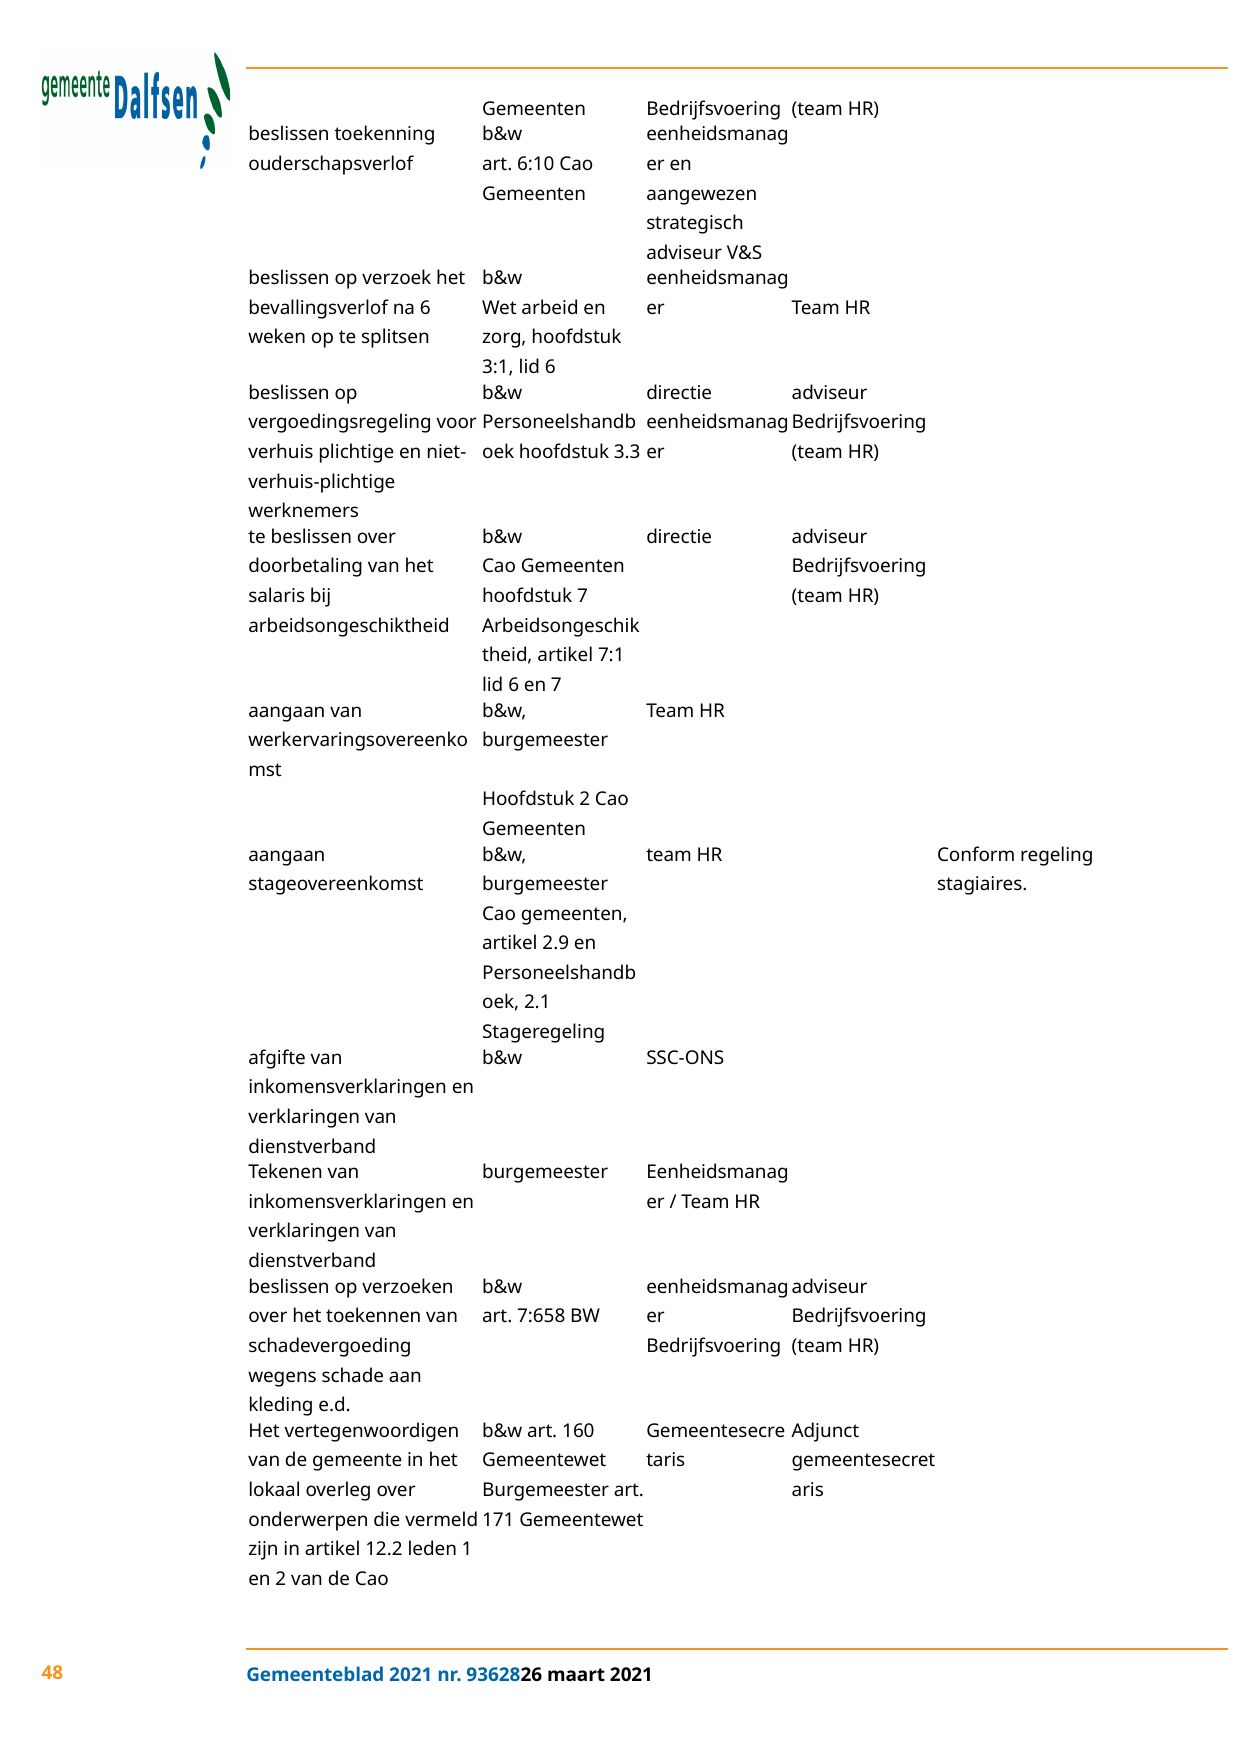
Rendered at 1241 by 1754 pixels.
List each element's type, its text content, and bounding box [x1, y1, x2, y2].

table_cell eenheidsmanager Bedrijfsvoering [646, 1273, 791, 1417]
table_cell [937, 523, 1152, 697]
table_cell b&w, burgemeester Hoofdstuk 2 Cao Gemeenten [482, 697, 646, 841]
table_cell directie eenheidsmanager [646, 379, 791, 523]
table_cell (team HR) [791, 95, 937, 121]
table_cell [248, 95, 482, 121]
table_cell b&w [482, 1044, 646, 1158]
table_cell adviseur Bedrijfsvoering (team HR) [791, 379, 937, 523]
table_cell Gemeentesecretaris [646, 1417, 791, 1591]
table_cell [791, 697, 937, 841]
table_cell [791, 841, 937, 1044]
table_cell [937, 1044, 1152, 1158]
table_cell b&w art. 6:10 Cao Gemeenten [482, 121, 646, 264]
table_cell [937, 95, 1152, 121]
table_cell [937, 1417, 1152, 1591]
table_cell [937, 1273, 1152, 1417]
table_cell Eenheidsmanager / Team HR [646, 1159, 791, 1273]
table_cell [791, 1159, 937, 1273]
table_cell team HR [646, 841, 791, 1044]
table_cell b&w Wet arbeid en zorg, hoofdstuk 3:1, lid 6 [482, 265, 646, 379]
table_cell beslissen op vergoedingsregeling voor verhuis plichtige en niet-verhuis-plichtige werknemers [248, 379, 482, 523]
picture [41, 47, 231, 172]
table_cell b&w Personeelshandboek hoofdstuk 3.3 [482, 379, 646, 523]
table_cell Adjunct gemeentesecretaris [791, 1417, 937, 1591]
table_cell Bedrijfsvoering [646, 95, 791, 121]
table_cell [937, 121, 1152, 264]
table_cell adviseur Bedrijfsvoering (team HR) [791, 523, 937, 697]
table_cell Team HR [646, 697, 791, 841]
table_cell SSC-ONS [646, 1044, 791, 1158]
table_cell Het vertegenwoordigen van de gemeente in het lokaal overleg over onderwerpen die vermeld zijn in artikel 12.2 leden 1 en 2 van de Cao [248, 1417, 482, 1591]
table_cell beslissen op verzoeken over het toekennen van schadevergoeding wegens schade aan kleding e.d. [248, 1273, 482, 1417]
table_cell aangaan stageovereenkomst [248, 841, 482, 1044]
table_cell b&w art. 160 Gemeentewet Burgemeester art. 171 Gemeentewet [482, 1417, 646, 1591]
table_cell [937, 379, 1152, 523]
table_cell Gemeenten [482, 95, 646, 121]
table_cell Team HR [791, 265, 937, 379]
table_cell b&w Cao Gemeenten hoofdstuk 7 Arbeidsongeschiktheid, artikel 7:1 lid 6 en 7 [482, 523, 646, 697]
table_cell [937, 1159, 1152, 1273]
table_cell [937, 697, 1152, 841]
table_cell afgifte van inkomensverklaringen en verklaringen van dienstverband [248, 1044, 482, 1158]
table_cell aangaan van werkervaringsovereenkomst [248, 697, 482, 841]
table_cell eenheidsmanager [646, 265, 791, 379]
table_cell [791, 1044, 937, 1158]
table_cell [937, 265, 1152, 379]
table_cell beslissen toekenning ouderschapsverlof [248, 121, 482, 264]
table_cell [791, 121, 937, 264]
table_cell eenheidsmanager en aangewezen strategisch adviseur V&S [646, 121, 791, 264]
table_cell burgemeester [482, 1159, 646, 1273]
table_cell Conform regeling stagiaires. [937, 841, 1152, 1044]
table_cell b&w art. 7:658 BW [482, 1273, 646, 1417]
table_cell te beslissen over doorbetaling van het salaris bij arbeidsongeschiktheid [248, 523, 482, 697]
table_cell Tekenen van inkomensverklaringen en verklaringen van dienstverband [248, 1159, 482, 1273]
table_cell adviseur Bedrijfsvoering (team HR) [791, 1273, 937, 1417]
table_cell b&w, burgemeester Cao gemeenten, artikel 2.9 en Personeelshandboek, 2.1 Stageregeling [482, 841, 646, 1044]
table_cell beslissen op verzoek het bevallingsverlof na 6 weken op te splitsen [248, 265, 482, 379]
table_cell directie [646, 523, 791, 697]
